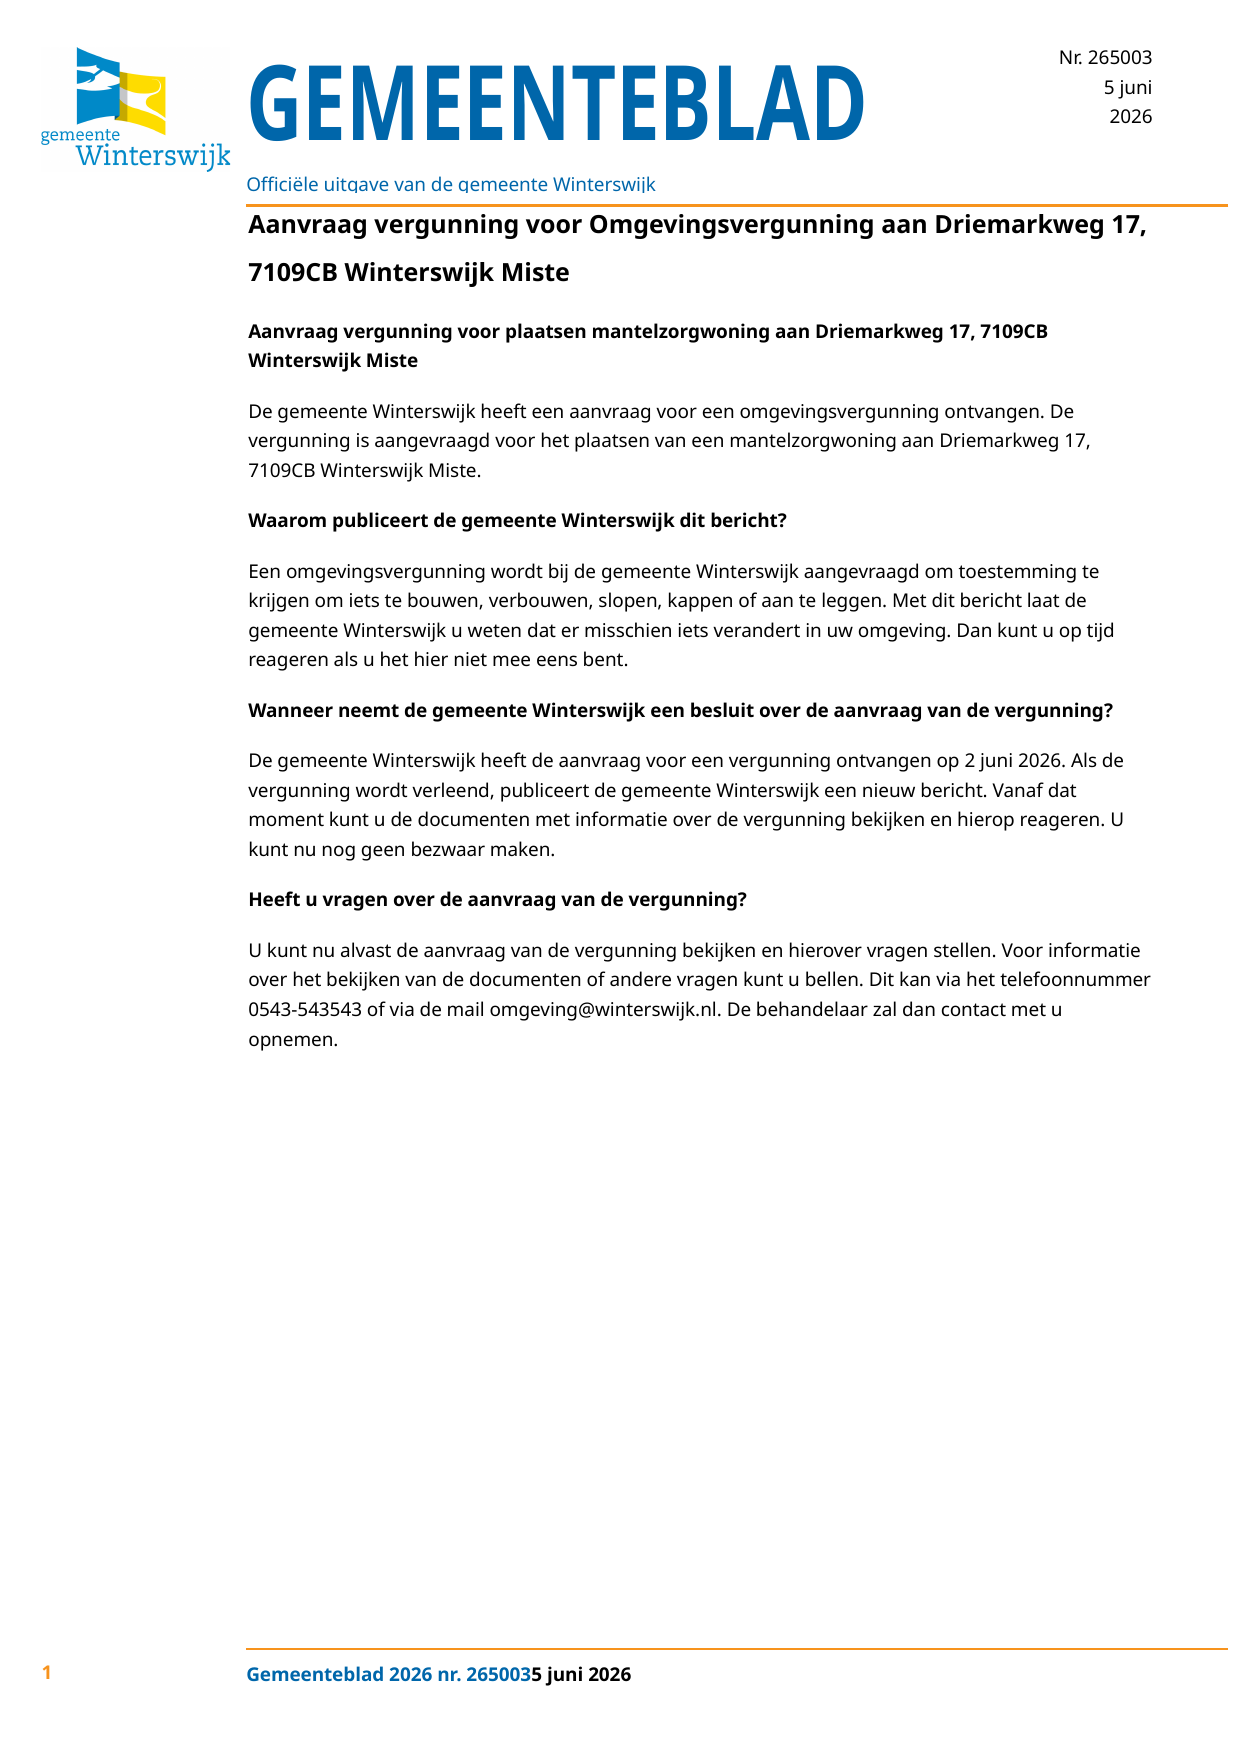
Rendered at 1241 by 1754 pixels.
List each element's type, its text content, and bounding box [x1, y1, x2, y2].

text Aanvraag vergunning voor plaatsen mantelzorgwoning aan Driemarkweg 17, 7109CB Winterswijk Miste [248, 318, 1152, 373]
picture [41, 47, 231, 172]
text Aanvraag vergunning voor Omgevingsvergunning aan Driemarkweg 17, 7109CB Winterswijk Miste [248, 207, 1152, 288]
text Wanneer neemt de gemeente Winterswijk een besluit over de aanvraag van de vergunning? [248, 697, 1152, 723]
text De gemeente Winterswijk heeft een aanvraag voor een omgevingsvergunning ontvangen. De vergunning is aangevraagd voor het plaatsen van een mantelzorgwoning aan Driemarkweg 17, 7109CB Winterswijk Miste. [248, 398, 1152, 483]
text Waarom publiceert de gemeente Winterswijk dit bericht? [248, 507, 1152, 533]
text U kunt nu alvast de aanvraag van de vergunning bekijken en hierover vragen stellen. Voor informatie over het bekijken van de documenten of andere vragen kunt u bellen. Dit kan via het telefoonnummer 0543-543543 of via de mail omgeving@winterswijk.nl. De behandelaar zal dan contact met u opnemen. [248, 937, 1152, 1052]
text De gemeente Winterswijk heeft de aanvraag voor een vergunning ontvangen op 2 juni 2026. Als de vergunning wordt verleend, publiceert de gemeente Winterswijk een nieuw bericht. Vanaf dat moment kunt u de documenten met informatie over de vergunning bekijken en hierop reageren. U kunt nu nog geen bezwaar maken. [248, 747, 1152, 862]
text Een omgevingsvergunning wordt bij de gemeente Winterswijk aangevraagd om toestemming te krijgen om iets te bouwen, verbouwen, slopen, kappen of aan te leggen. Met dit bericht laat de gemeente Winterswijk u weten dat er misschien iets verandert in uw omgeving. Dan kunt u op tijd reageren als u het hier niet mee eens bent. [248, 558, 1152, 672]
text Heeft u vragen over de aanvraag van de vergunning? [248, 887, 1152, 912]
picture [225, 153, 231, 162]
